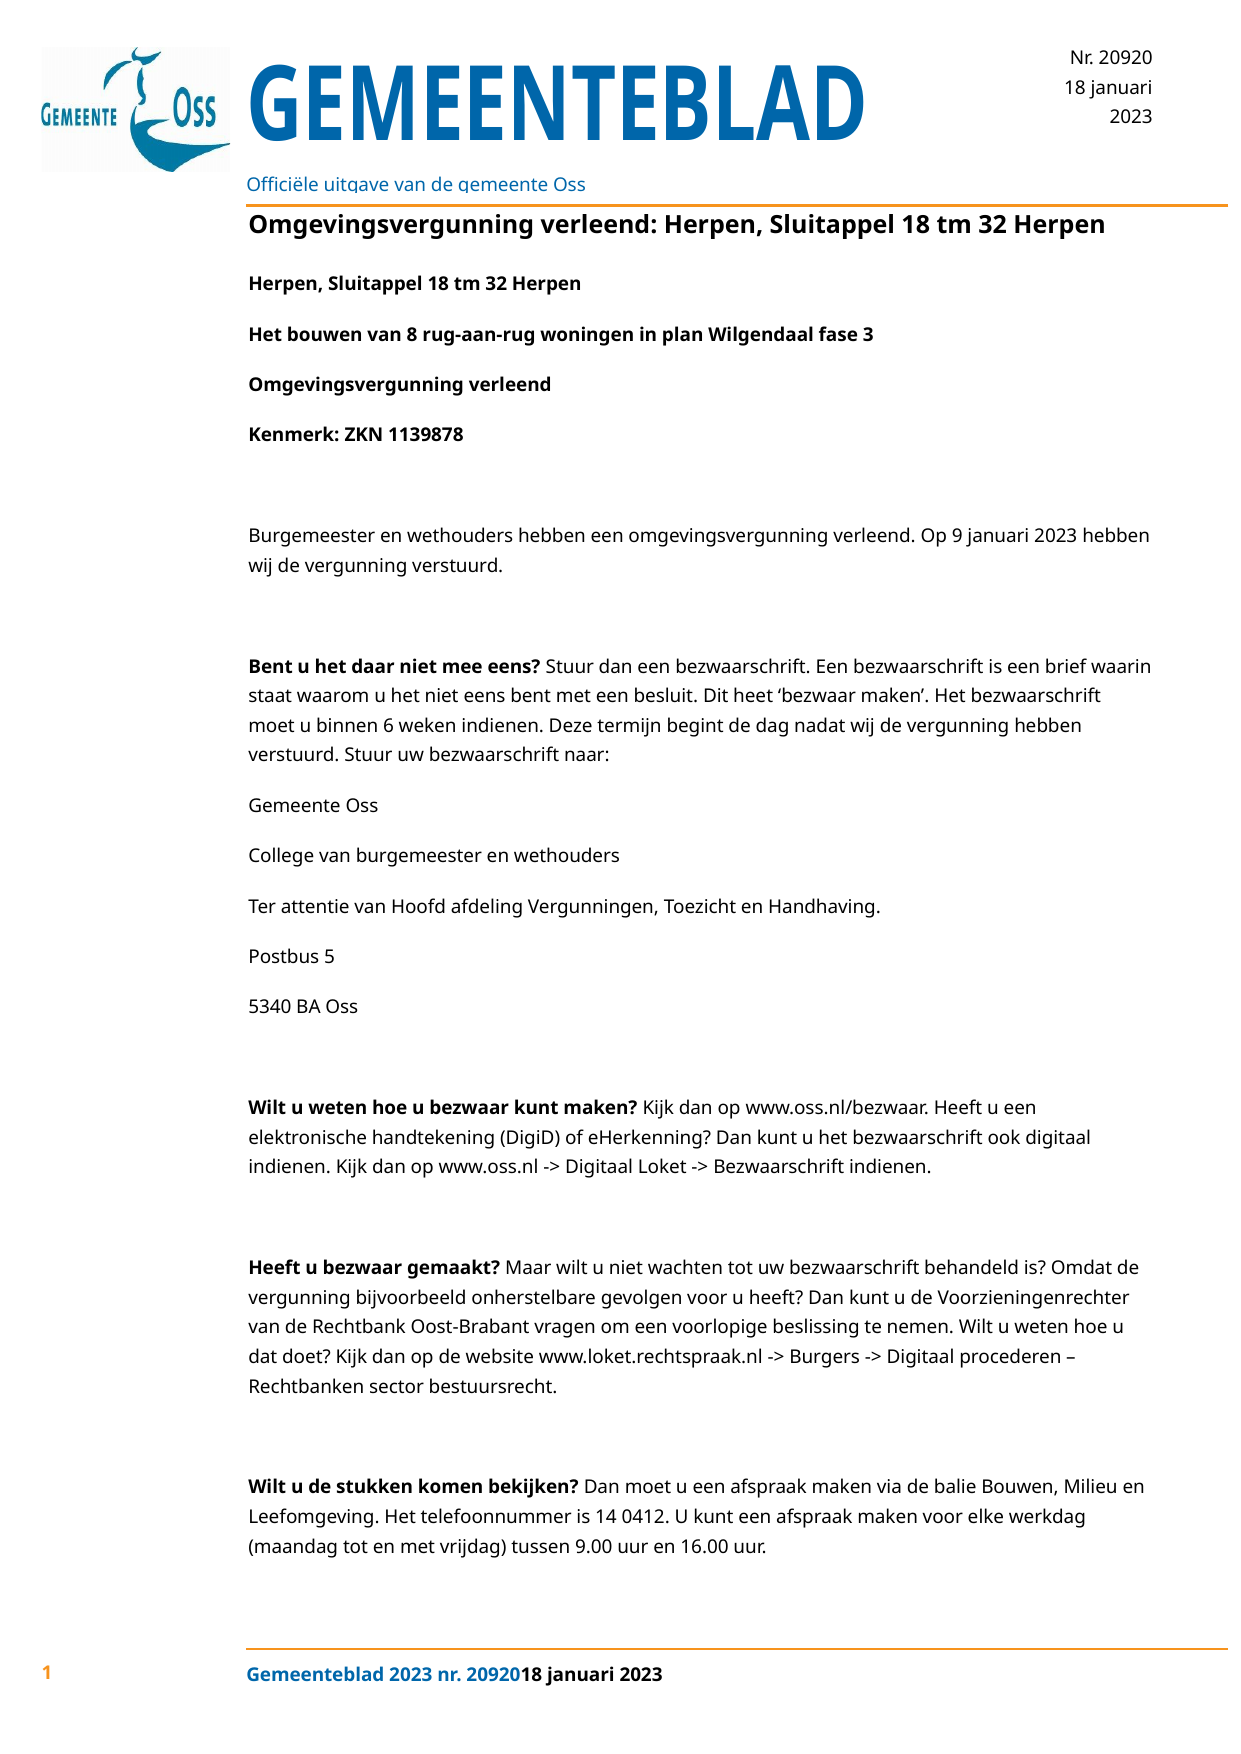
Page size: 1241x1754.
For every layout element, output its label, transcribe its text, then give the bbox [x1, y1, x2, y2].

text Ter attentie van Hoofd afdeling Vergunningen, Toezicht en Handhaving. [248, 893, 1152, 918]
text Heeft u bezwaar gemaakt? Maar wilt u niet wachten tot uw bezwaarschrift behandeld is? Omdat de vergunning bijvoorbeeld onherstelbare gevolgen voor u heeft? Dan kunt u de Voorzieningenrechter van de Rechtbank Oost-Brabant vragen om een voorlopige beslissing te nemen. Wilt u weten hoe u dat doet? Kijk dan op de website www.loket.rechtspraak.nl -> Burgers -> Digitaal procederen – Rechtbanken sector bestuursrecht. [248, 1254, 1152, 1398]
text Postbus 5 [248, 943, 1152, 969]
text Kenmerk: ZKN 1139878 [248, 422, 1152, 447]
text Bent u het daar niet mee eens? Stuur dan een bezwaarschrift. Een bezwaarschrift is een brief waarin staat waarom u het niet eens bent met een besluit. Dit heet ‘bezwaar maken’. Het bezwaarschrift moet u binnen 6 weken indienen. Deze termijn begint de dag nadat wij de vergunning hebben verstuurd. Stuur uw bezwaarschrift naar: [248, 653, 1152, 767]
text Omgevingsvergunning verleend: Herpen, Sluitappel 18 tm 32 Herpen [248, 207, 1152, 241]
picture [41, 47, 231, 172]
text Wilt u weten hoe u bezwaar kunt maken? Kijk dan op www.oss.nl/bezwaar. Heeft u een elektronische handtekening (DigiD) of eHerkenning? Dan kunt u het bezwaarschrift ook digitaal indienen. Kijk dan op www.oss.nl -> Digitaal Loket -> Bezwaarschrift indienen. [248, 1094, 1152, 1179]
text Het bouwen van 8 rug-aan-rug woningen in plan Wilgendaal fase 3 [248, 321, 1152, 346]
text Omgevingsvergunning verleend [248, 371, 1152, 397]
text Herpen, Sluitappel 18 tm 32 Herpen [248, 270, 1152, 296]
text 5340 BA Oss [248, 994, 1152, 1019]
text College van burgemeester en wethouders [248, 842, 1152, 868]
text Gemeente Oss [248, 792, 1152, 818]
text Burgemeester en wethouders hebben een omgevingsvergunning verleend. Op 9 januari 2023 hebben wij de vergunning verstuurd. [248, 522, 1152, 578]
text Wilt u de stukken komen bekijken? Dan moet u een afspraak maken via de balie Bouwen, Milieu en Leefomgeving. Het telefoonnummer is 14 0412. U kunt een afspraak maken voor elke werkdag (maandag tot en met vrijdag) tussen 9.00 uur en 16.00 uur. [248, 1474, 1152, 1558]
